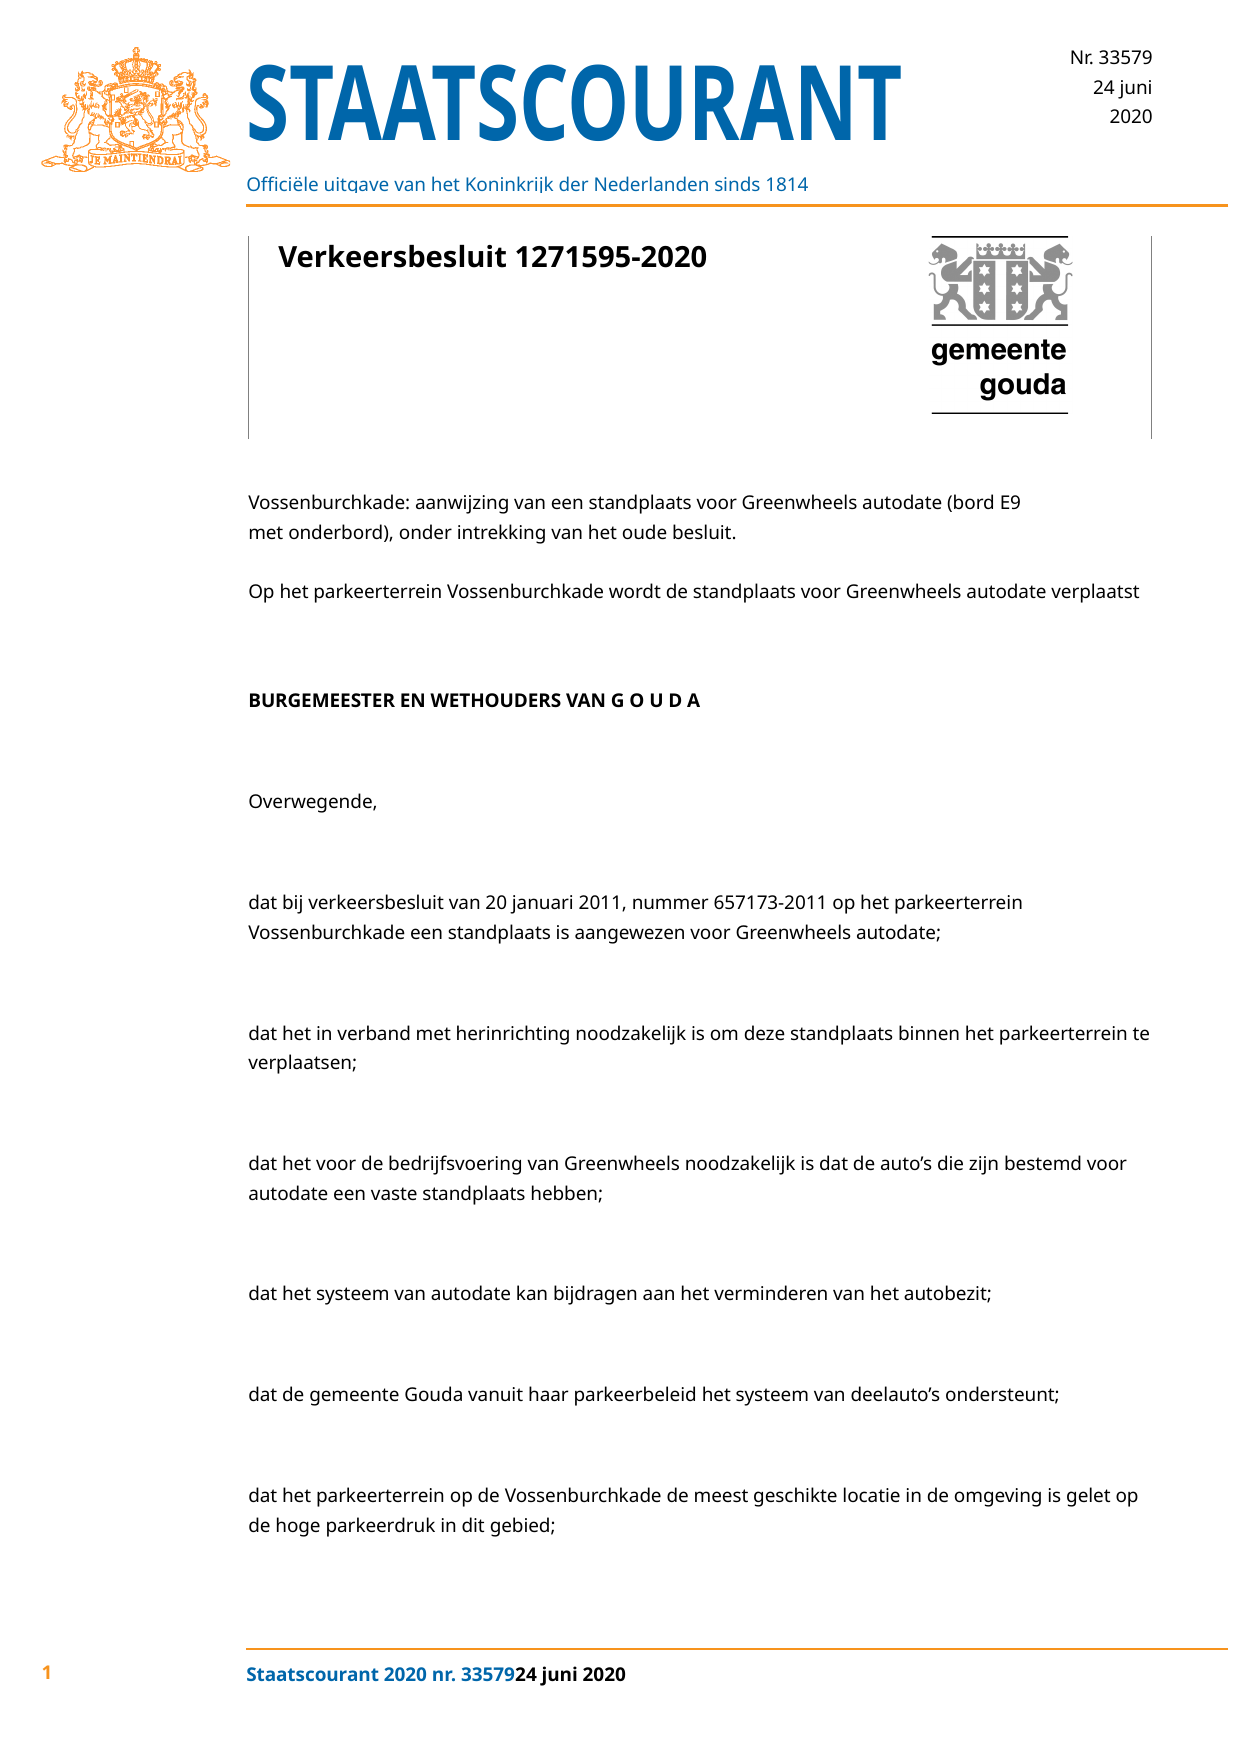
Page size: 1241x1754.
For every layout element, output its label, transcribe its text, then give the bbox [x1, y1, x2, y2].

picture [928, 236, 1073, 414]
table_header [850, 236, 928, 413]
table_header Verkeersbesluit 1271595-2020 [249, 236, 850, 439]
text dat het parkeerterrein op de Vossenburchkade de meest geschikte locatie in de omgeving is gelet op de hoge parkeerdruk in dit gebied; [248, 1482, 1152, 1538]
text Overwegende, [248, 788, 1152, 814]
table_header [1073, 236, 1151, 413]
text Op het parkeerterrein Vossenburchkade wordt de standplaats voor Greenwheels autodate verplaatst [248, 578, 1152, 604]
text met onderbord), onder intrekking van het oude besluit. [248, 519, 1152, 545]
text dat de gemeente Gouda vanuit haar parkeerbeleid het systeem van deelauto’s ondersteunt; [248, 1381, 1152, 1407]
text dat bij verkeersbesluit van 20 januari 2011, nummer 657173-2011 op het parkeerterrein Vossenburchkade een standplaats is aangewezen voor Greenwheels autodate; [248, 889, 1152, 945]
text BURGEMEESTER EN WETHOUDERS VAN G O U D A [248, 688, 1152, 713]
text dat het in verband met herinrichting noodzakelijk is om deze standplaats binnen het parkeerterrein te verplaatsen; [248, 1020, 1152, 1075]
table_header [850, 414, 1151, 439]
text dat het voor de bedrijfsvoering van Greenwheels noodzakelijk is dat de auto’s die zijn bestemd voor autodate een vaste standplaats hebben; [248, 1150, 1152, 1206]
text Vossenburchkade: aanwijzing van een standplaats voor Greenwheels autodate (bord E9 [248, 489, 1152, 515]
picture [41, 47, 231, 172]
text dat het systeem van autodate kan bijdragen aan het verminderen van het autobezit; [248, 1281, 1152, 1306]
